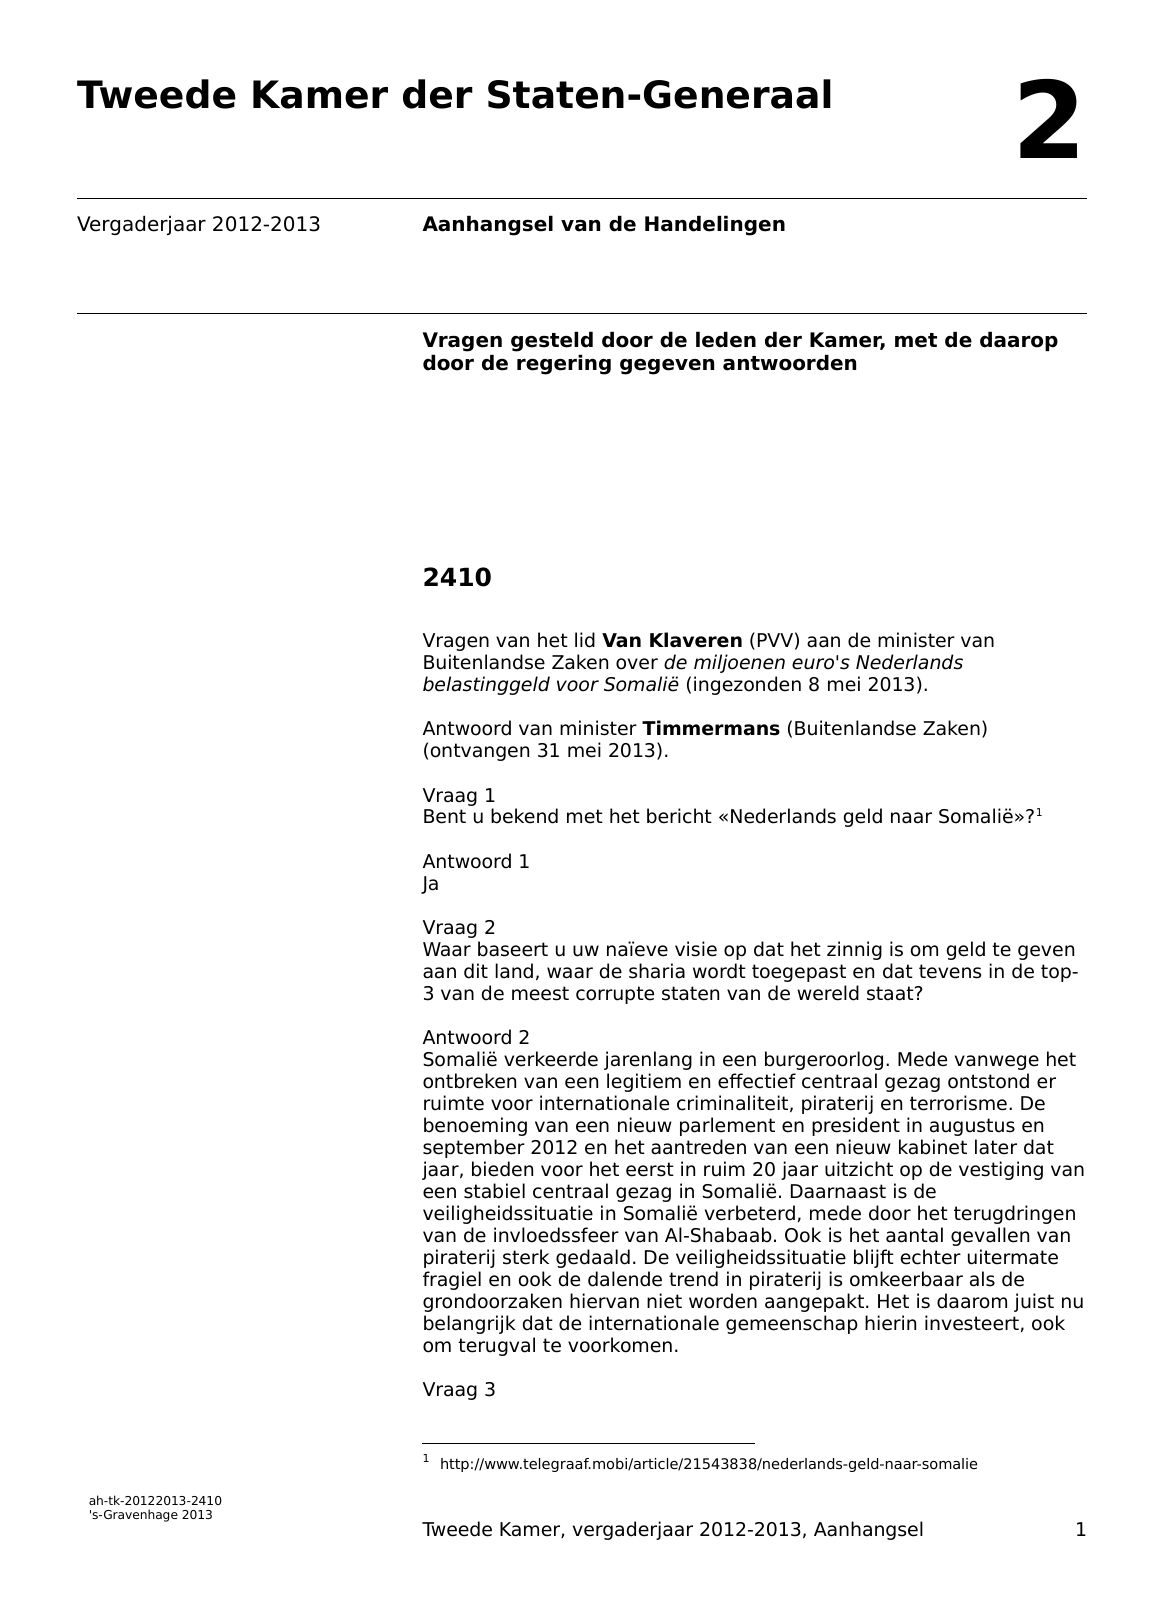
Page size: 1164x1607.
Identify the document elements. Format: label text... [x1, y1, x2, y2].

text ah-tk-20122013-2410 [88, 1494, 323, 1508]
table_header Tweede Kamer der Staten-Generaal [77, 59, 886, 198]
text Antwoord 2 [422, 1027, 1087, 1049]
text Antwoord 1 [422, 851, 1087, 873]
text Bent u bekend met het bericht «Nederlands geld naar Somalië»? [422, 806, 1087, 828]
text Somalië verkeerde jarenlang in een burgeroorlog. Mede vanwege het ontbreken van een legitiem en effectief centraal gezag ontstond er ruimte voor internationale criminaliteit, piraterij en terrorisme. De benoeming van een nieuw parlement en president in augustus en september 2012 en het aantreden van een nieuw kabinet later dat jaar, bieden voor het eerst in ruim 20 jaar uitzicht op de vestiging van een stabiel centraal gezag in Somalië. Daarnaast is de veiligheidssituatie in Somalië verbeterd, mede door het terugdringen van de invloedssfeer van Al-Shabaab. Ook is het aantal gevallen van piraterij sterk gedaald. De veiligheidssituatie blijft echter uitermate fragiel en ook de dalende trend in piraterij is omkeerbaar als de grondoorzaken hiervan niet worden aangepakt. Het is daarom juist nu belangrijk dat de internationale gemeenschap hierin investeert, ook om terugval te voorkomen. [422, 1049, 1087, 1357]
text Vraag 1 [422, 784, 1087, 806]
text Antwoord van minister Timmermans (Buitenlandse Zaken) (ontvangen 31 mei 2013). [422, 718, 1087, 762]
table_header 2 [886, 59, 1087, 198]
text Vraag 2 [422, 917, 1087, 939]
text Waar baseert u uw naïeve visie op dat het zinnig is om geld te geven aan dit land, waar de sharia wordt toegepast en dat tevens in de top-3 van de meest corrupte staten van de wereld staat? [422, 939, 1087, 1005]
table_cell Vragen gesteld door de leden der Kamer, met de daarop door de regering gegeven antwoorden [422, 314, 1087, 375]
table_cell Vergaderjaar 2012-2013 [77, 199, 422, 313]
text http://www.telegraaf.mobi/article/21543838/nederlands-geld-naar-somalie [422, 1452, 1087, 1474]
text Vraag 3 [422, 1379, 1087, 1401]
text Vragen van het lid Van Klaveren (PVV) aan de minister van Buitenlandse Zaken over de miljoenen euro's Nederlands belastinggeld voor Somalië (ingezonden 8 mei 2013). [422, 630, 1087, 696]
table_cell Aanhangsel van de Handelingen [422, 199, 1087, 313]
text Ja [422, 873, 1087, 894]
text 2410 [422, 563, 1087, 592]
table_cell [77, 314, 422, 375]
text 's-Gravenhage 2013 [88, 1508, 323, 1522]
